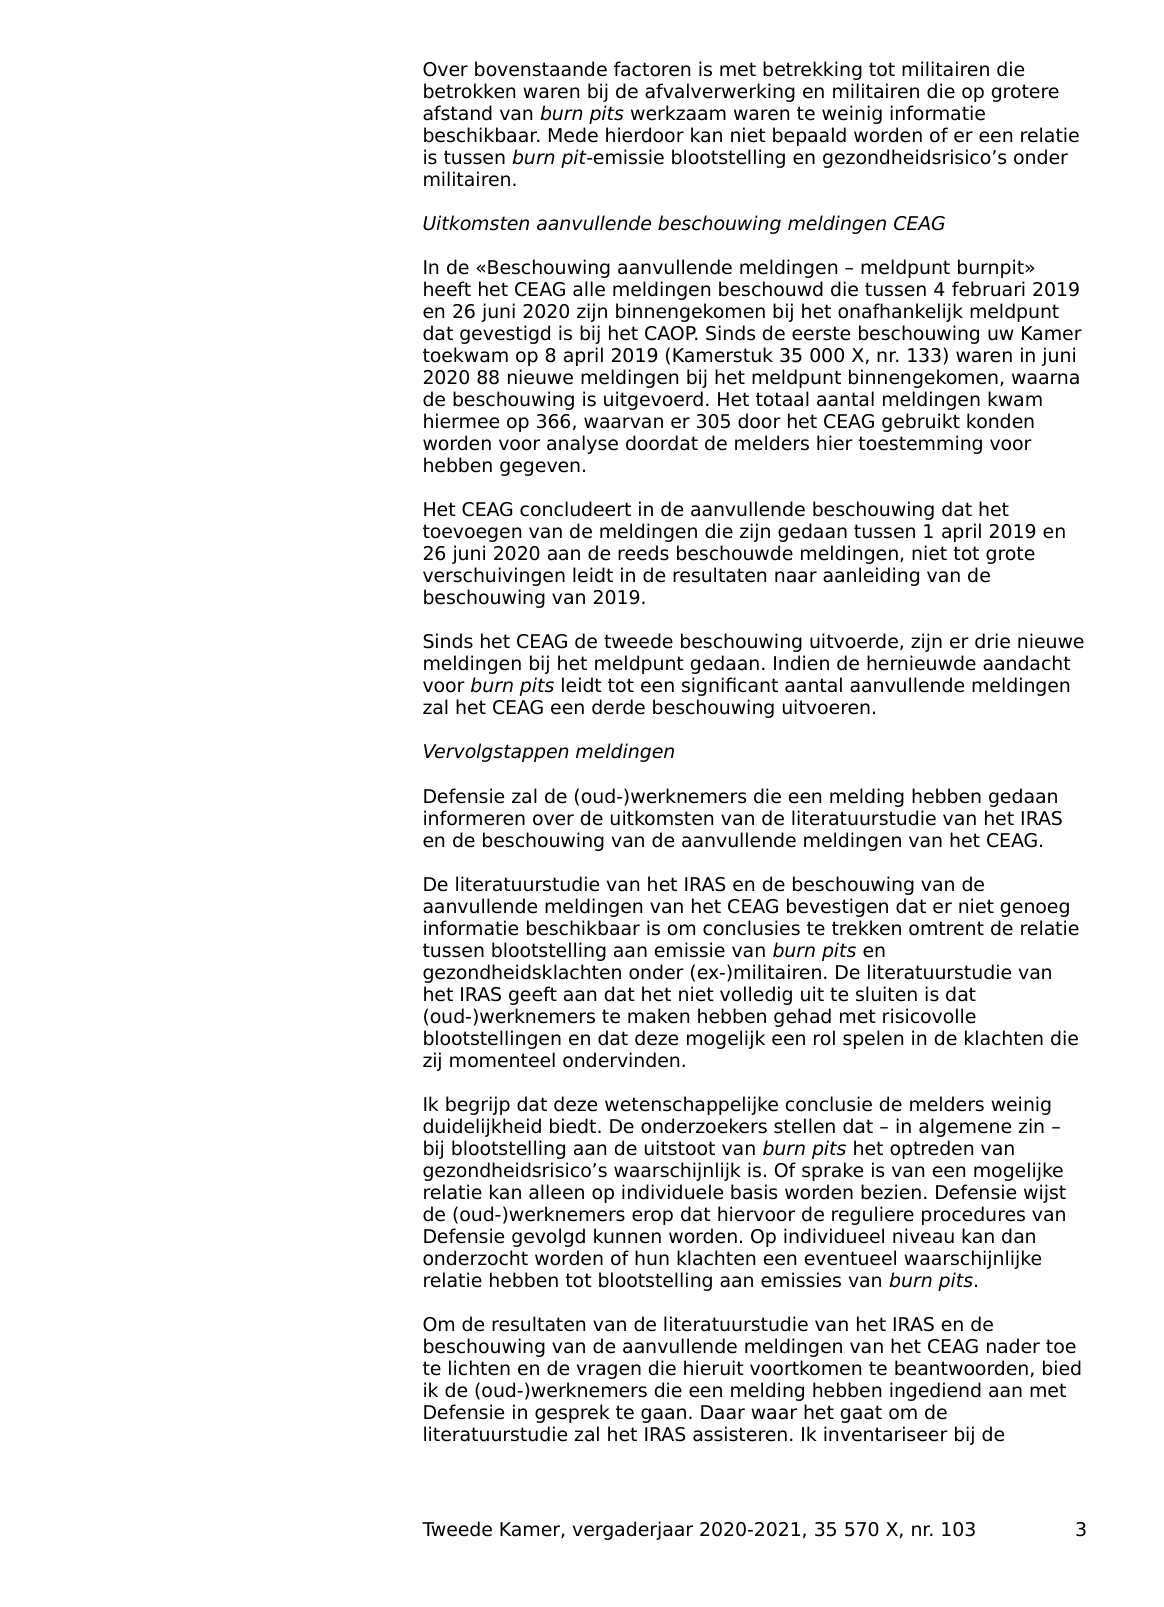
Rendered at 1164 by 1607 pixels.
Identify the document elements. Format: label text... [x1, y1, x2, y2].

text Het CEAG concludeert in de aanvullende beschouwing dat het toevoegen van de meldingen die zijn gedaan tussen 1 april 2019 en 26 juni 2020 aan de reeds beschouwde meldingen, niet tot grote verschuivingen leidt in de resultaten naar aanleiding van de beschouwing van 2019. [422, 499, 1087, 609]
text Ik begrijp dat deze wetenschappelijke conclusie de melders weinig duidelijkheid biedt. De onderzoekers stellen dat – in algemene zin – bij blootstelling aan de uitstoot van burn pits het optreden van gezondheidsrisico’s waarschijnlijk is. Of sprake is van een mogelijke relatie kan alleen op individuele basis worden bezien. Defensie wijst de (oud-)werknemers erop dat hiervoor de reguliere procedures van Defensie gevolgd kunnen worden. Op individueel niveau kan dan onderzocht worden of hun klachten een eventueel waarschijnlijke relatie hebben tot blootstelling aan emissies van burn pits. [422, 1094, 1087, 1292]
subtitle Vervolgstappen meldingen [422, 741, 1087, 763]
text De literatuurstudie van het IRAS en de beschouwing van de aanvullende meldingen van het CEAG bevestigen dat er niet genoeg informatie beschikbaar is om conclusies te trekken omtrent de relatie tussen blootstelling aan emissie van burn pits en gezondheidsklachten onder (ex-)militairen. De literatuurstudie van het IRAS geeft aan dat het niet volledig uit te sluiten is dat (oud-)werknemers te maken hebben gehad met risicovolle blootstellingen en dat deze mogelijk een rol spelen in de klachten die zij momenteel ondervinden. [422, 874, 1087, 1072]
subtitle Uitkomsten aanvullende beschouwing meldingen CEAG [422, 213, 1087, 235]
text Sinds het CEAG de tweede beschouwing uitvoerde, zijn er drie nieuwe meldingen bij het meldpunt gedaan. Indien de hernieuwde aandacht voor burn pits leidt tot een significant aantal aanvullende meldingen zal het CEAG een derde beschouwing uitvoeren. [422, 631, 1087, 719]
text Defensie zal de (oud-)werknemers die een melding hebben gedaan informeren over de uitkomsten van de literatuurstudie van het IRAS en de beschouwing van de aanvullende meldingen van het CEAG. [422, 786, 1087, 852]
text In de «Beschouwing aanvullende meldingen – meldpunt burnpit» heeft het CEAG alle meldingen beschouwd die tussen 4 februari 2019 en 26 juni 2020 zijn binnengekomen bij het onafhankelijk meldpunt dat gevestigd is bij het CAOP. Sinds de eerste beschouwing uw Kamer toekwam op 8 april 2019 (Kamerstuk 35 000 X, nr. 133) waren in juni 2020 88 nieuwe meldingen bij het meldpunt binnengekomen, waarna de beschouwing is uitgevoerd. Het totaal aantal meldingen kwam hiermee op 366, waarvan er 305 door het CEAG gebruikt konden worden voor analyse doordat de melders hier toestemming voor hebben gegeven. [422, 257, 1087, 477]
text Om de resultaten van de literatuurstudie van het IRAS en de beschouwing van de aanvullende meldingen van het CEAG nader toe te lichten en de vragen die hieruit voortkomen te beantwoorden, bied ik de (oud-)werknemers die een melding hebben ingediend aan met Defensie in gesprek te gaan. Daar waar het gaat om de literatuurstudie zal het IRAS assisteren. Ik inventariseer bij de [422, 1314, 1087, 1446]
text Over bovenstaande factoren is met betrekking tot militairen die betrokken waren bij de afvalverwerking en militairen die op grotere afstand van burn pits werkzaam waren te weinig informatie beschikbaar. Mede hierdoor kan niet bepaald worden of er een relatie is tussen burn pit-emissie blootstelling en gezondheidsrisico’s onder militairen. [422, 59, 1087, 191]
